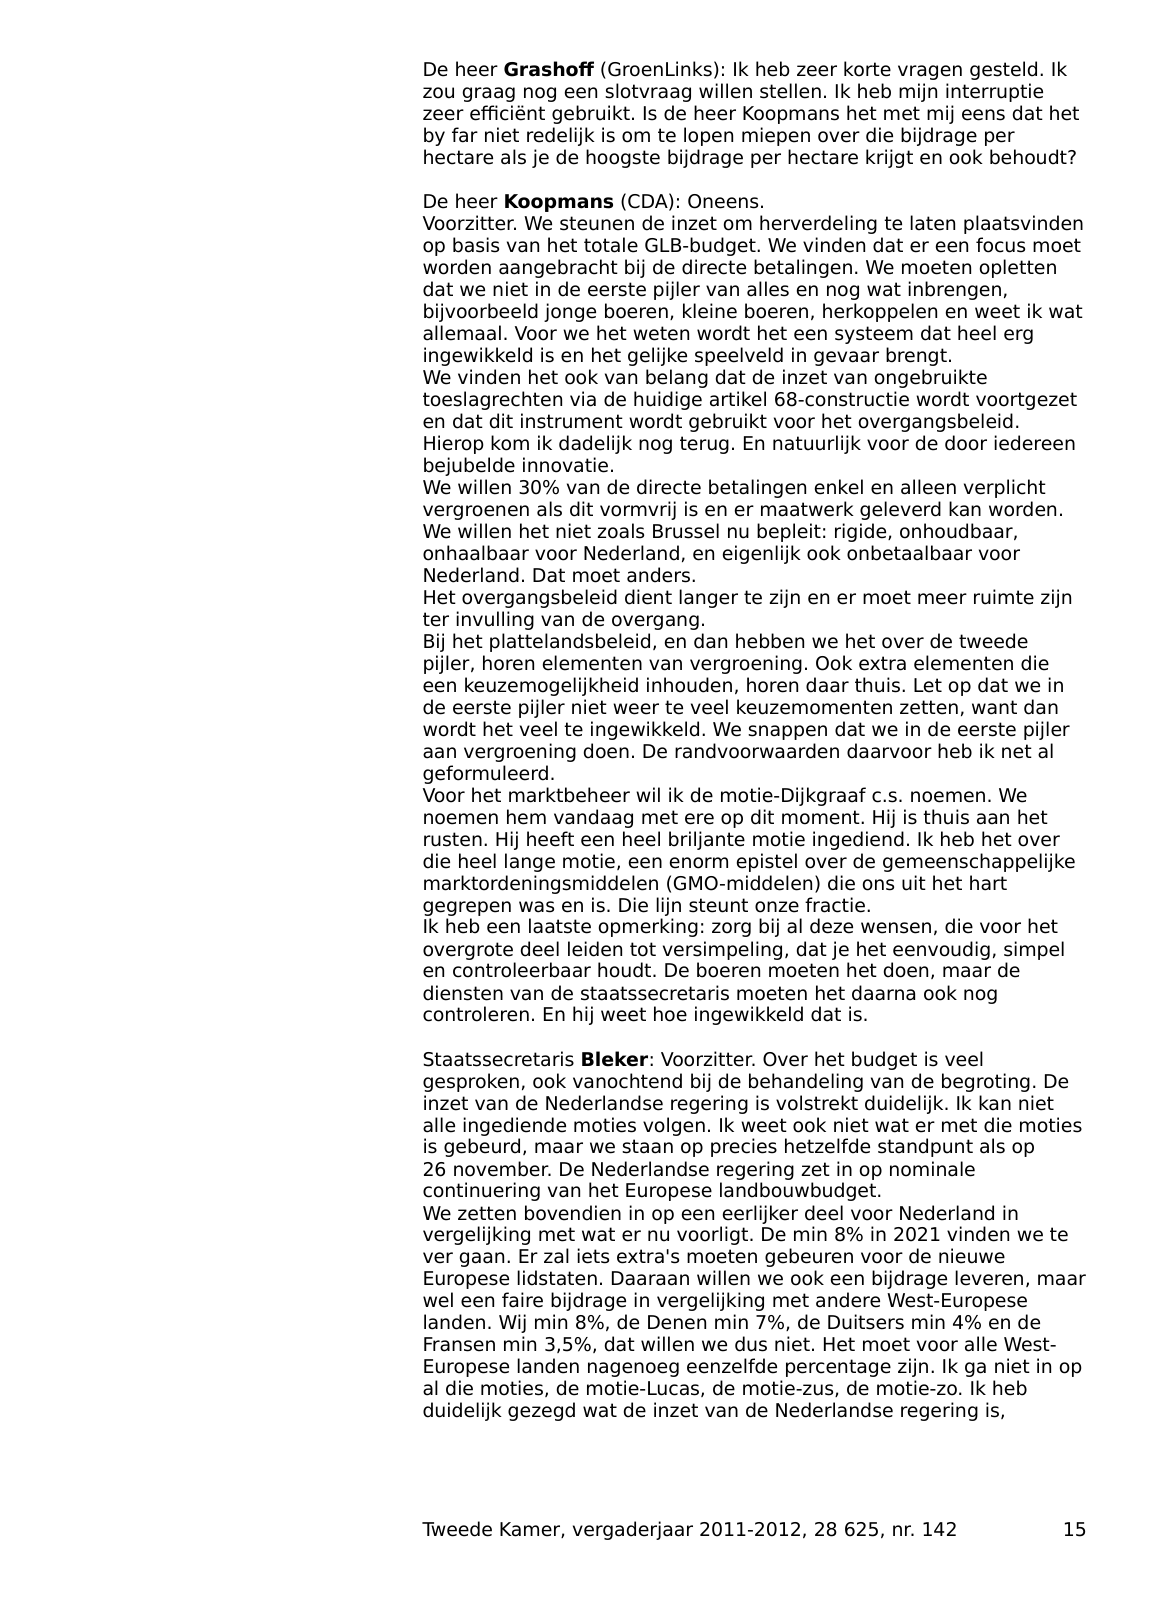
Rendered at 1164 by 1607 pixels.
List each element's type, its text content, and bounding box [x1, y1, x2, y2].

text We willen 30% van de directe betalingen enkel en alleen verplicht vergroenen als dit vormvrij is en er maatwerk geleverd kan worden. We willen het niet zoals Brussel nu bepleit: rigide, onhoudbaar, onhaalbaar voor Nederland, en eigenlijk ook onbetaalbaar voor Nederland. Dat moet anders. [422, 477, 1087, 587]
text Staatssecretaris Bleker: Voorzitter. Over het budget is veel gesproken, ook vanochtend bij de behandeling van de begroting. De inzet van de Nederlandse regering is volstrekt duidelijk. Ik kan niet alle ingediende moties volgen. Ik weet ook niet wat er met die moties is gebeurd, maar we staan op precies hetzelfde standpunt als op 26 november. De Nederlandse regering zet in op nominale continuering van het Europese landbouwbudget. [422, 1048, 1087, 1202]
text Bij het plattelandsbeleid, en dan hebben we het over de tweede pijler, horen elementen van vergroening. Ook extra elementen die een keuzemogelijkheid inhouden, horen daar thuis. Let op dat we in de eerste pijler niet weer te veel keuzemomenten zetten, want dan wordt het veel te ingewikkeld. We snappen dat we in de eerste pijler aan vergroening doen. De randvoorwaarden daarvoor heb ik net al geformuleerd. [422, 631, 1087, 784]
text Voor het marktbeheer wil ik de motie-Dijkgraaf c.s. noemen. We noemen hem vandaag met ere op dit moment. Hij is thuis aan het rusten. Hij heeft een heel briljante motie ingediend. Ik heb het over die heel lange motie, een enorm epistel over de gemeenschappelijke marktordeningsmiddelen (GMO-middelen) die ons uit het hart gegrepen was en is. Die lijn steunt onze fractie. [422, 784, 1087, 916]
text Voorzitter. We steunen de inzet om herverdeling te laten plaatsvinden op basis van het totale GLB-budget. We vinden dat er een focus moet worden aangebracht bij de directe betalingen. We moeten opletten dat we niet in de eerste pijler van alles en nog wat inbrengen, bijvoorbeeld jonge boeren, kleine boeren, herkoppelen en weet ik wat allemaal. Voor we het weten wordt het een systeem dat heel erg ingewikkeld is en het gelijke speelveld in gevaar brengt. [422, 213, 1087, 367]
text De heer Koopmans (CDA): Oneens. [422, 191, 1087, 213]
text We zetten bovendien in op een eerlijker deel voor Nederland in vergelijking met wat er nu voorligt. De min 8% in 2021 vinden we te ver gaan. Er zal iets extra's moeten gebeuren voor de nieuwe Europese lidstaten. Daaraan willen we ook een bijdrage leveren, maar wel een faire bijdrage in vergelijking met andere West-Europese landen. Wij min 8%, de Denen min 7%, de Duitsers min 4% en de Fransen min 3,5%, dat willen we dus niet. Het moet voor alle West-Europese landen nagenoeg eenzelfde percentage zijn. Ik ga niet in op al die moties, de motie-Lucas, de motie-zus, de motie-zo. Ik heb duidelijk gezegd wat de inzet van de Nederlandse regering is, [422, 1202, 1087, 1422]
text De heer Grashoff (GroenLinks): Ik heb zeer korte vragen gesteld. Ik zou graag nog een slotvraag willen stellen. Ik heb mijn interruptie zeer efficiënt gebruikt. Is de heer Koopmans het met mij eens dat het by far niet redelijk is om te lopen miepen over die bijdrage per hectare als je de hoogste bijdrage per hectare krijgt en ook behoudt? [422, 59, 1087, 169]
text We vinden het ook van belang dat de inzet van ongebruikte toeslagrechten via de huidige artikel 68-constructie wordt voortgezet en dat dit instrument wordt gebruikt voor het overgangsbeleid. Hierop kom ik dadelijk nog terug. En natuurlijk voor de door iedereen bejubelde innovatie. [422, 367, 1087, 477]
text Ik heb een laatste opmerking: zorg bij al deze wensen, die voor het overgrote deel leiden tot versimpeling, dat je het eenvoudig, simpel en controleerbaar houdt. De boeren moeten het doen, maar de diensten van de staatssecretaris moeten het daarna ook nog controleren. En hij weet hoe ingewikkeld dat is. [422, 916, 1087, 1026]
text Het overgangsbeleid dient langer te zijn en er moet meer ruimte zijn ter invulling van de overgang. [422, 587, 1087, 631]
